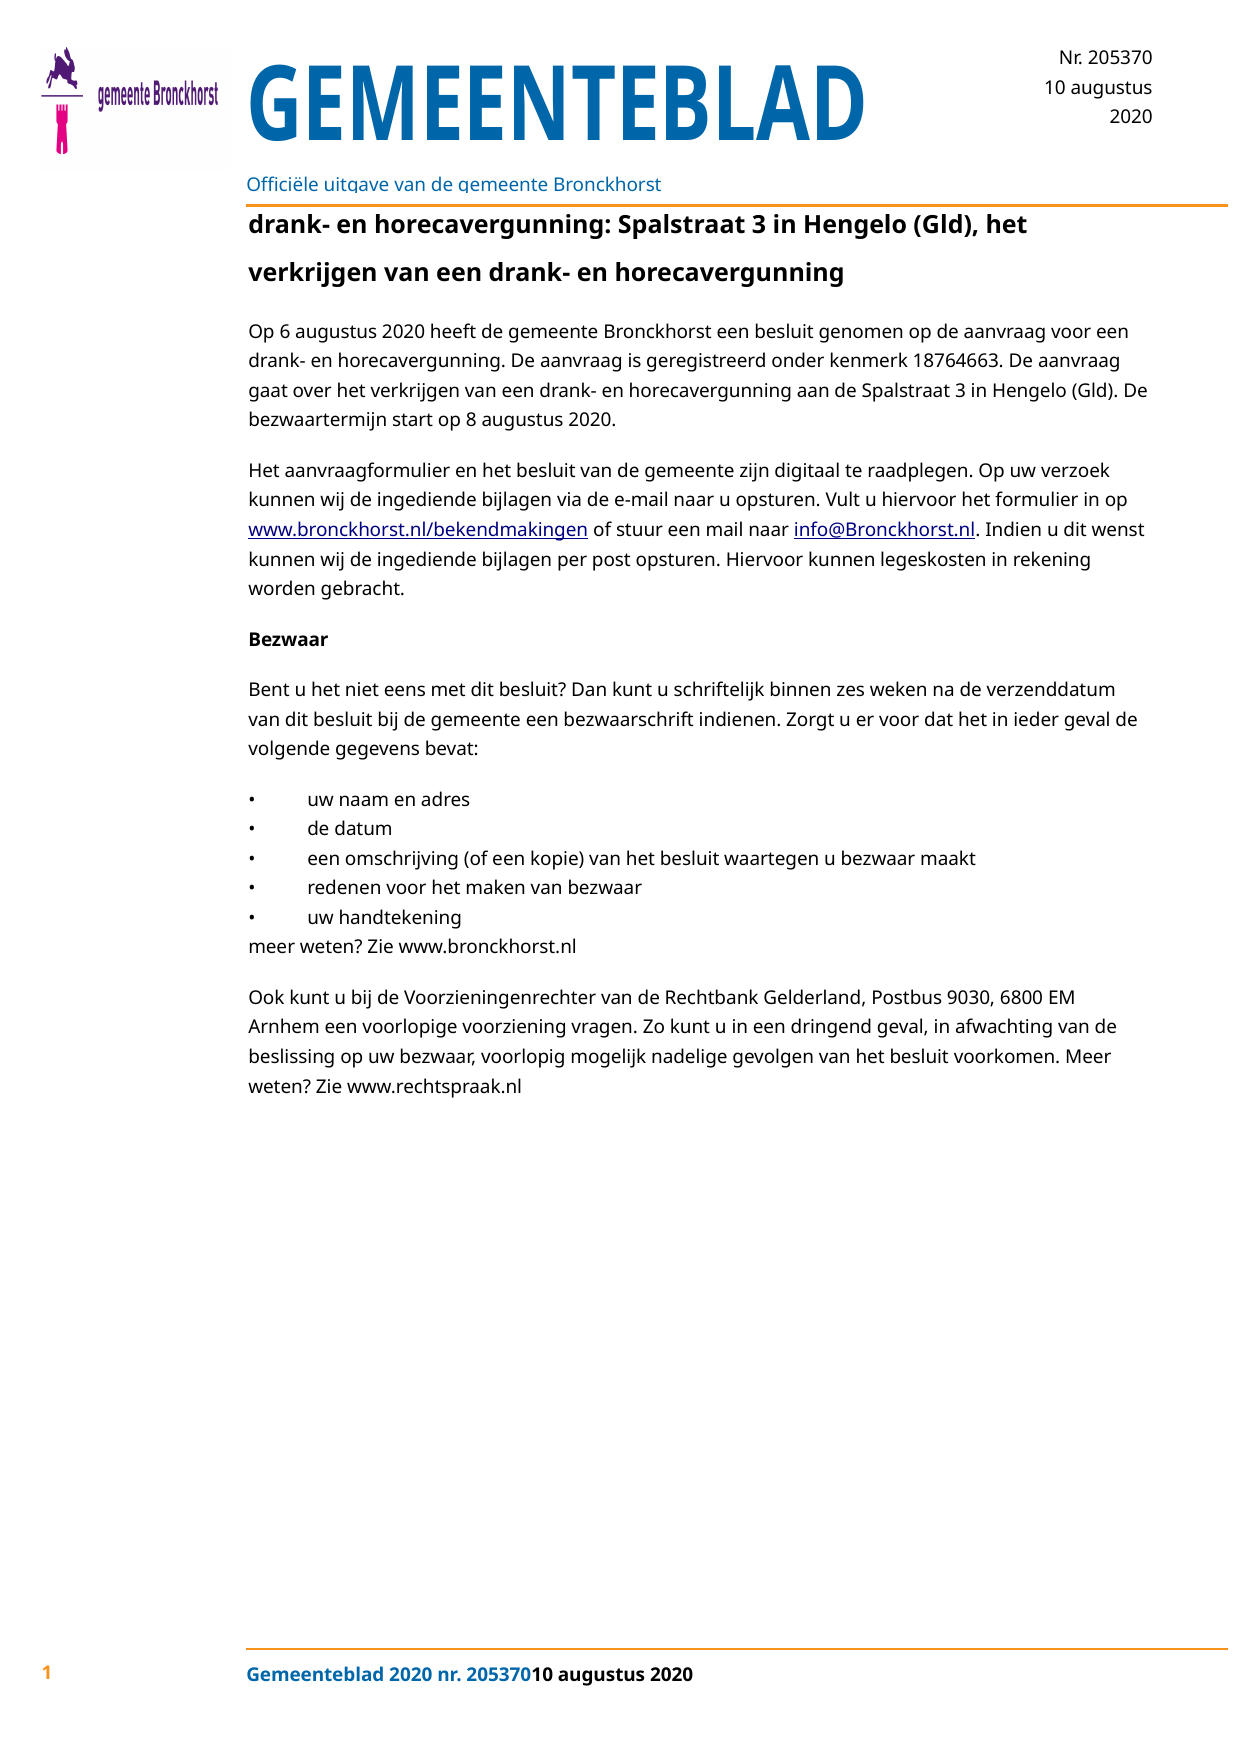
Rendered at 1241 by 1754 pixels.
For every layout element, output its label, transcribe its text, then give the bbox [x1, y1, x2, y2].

list uw naam en adres [248, 786, 1152, 812]
text Op 6 augustus 2020 heeft de gemeente Bronckhorst een besluit genomen op de aanvraag voor een drank- en horecavergunning. De aanvraag is geregistreerd onder kenmerk 18764663. De aanvraag gaat over het verkrijgen van een drank- en horecavergunning aan de Spalstraat 3 in Hengelo (Gld). De bezwaartermijn start op 8 augustus 2020. [248, 318, 1152, 432]
list uw handtekening [248, 904, 1152, 930]
text drank- en horecavergunning: Spalstraat 3 in Hengelo (Gld), het verkrijgen van een drank- en horecavergunning [248, 207, 1152, 288]
list redenen voor het maken van bezwaar [248, 874, 1152, 900]
text Het aanvraagformulier en het besluit van de gemeente zijn digitaal te raadplegen. Op uw verzoek kunnen wij de ingediende bijlagen via de e-mail naar u opsturen. Vult u hiervoor het formulier in op www.bronckhorst.nl/bekendmakingen of stuur een mail naar info@Bronckhorst.nl. Indien u dit wenst kunnen wij de ingediende bijlagen per post opsturen. Hiervoor kunnen legeskosten in rekening worden gebracht. [248, 457, 1152, 601]
picture [41, 47, 231, 172]
text Bezwaar [248, 626, 1152, 652]
text Ook kunt u bij de Voorzieningenrechter van de Rechtbank Gelderland, Postbus 9030, 6800 EM Arnhem een voorlopige voorziening vragen. Zo kunt u in een dringend geval, in afwachting van de beslissing op uw bezwaar, voorlopig mogelijk nadelige gevolgen van het besluit voorkomen. Meer weten? Zie www.rechtspraak.nl [248, 984, 1152, 1099]
text Bent u het niet eens met dit besluit? Dan kunt u schriftelijk binnen zes weken na de verzenddatum van dit besluit bij de gemeente een bezwaarschrift indienen. Zorgt u er voor dat het in ieder geval de volgende gegevens bevat: [248, 676, 1152, 761]
text meer weten? Zie www.bronckhorst.nl [248, 934, 1152, 959]
list een omschrijving (of een kopie) van het besluit waartegen u bezwaar maakt [248, 845, 1152, 871]
list de datum [248, 815, 1152, 841]
